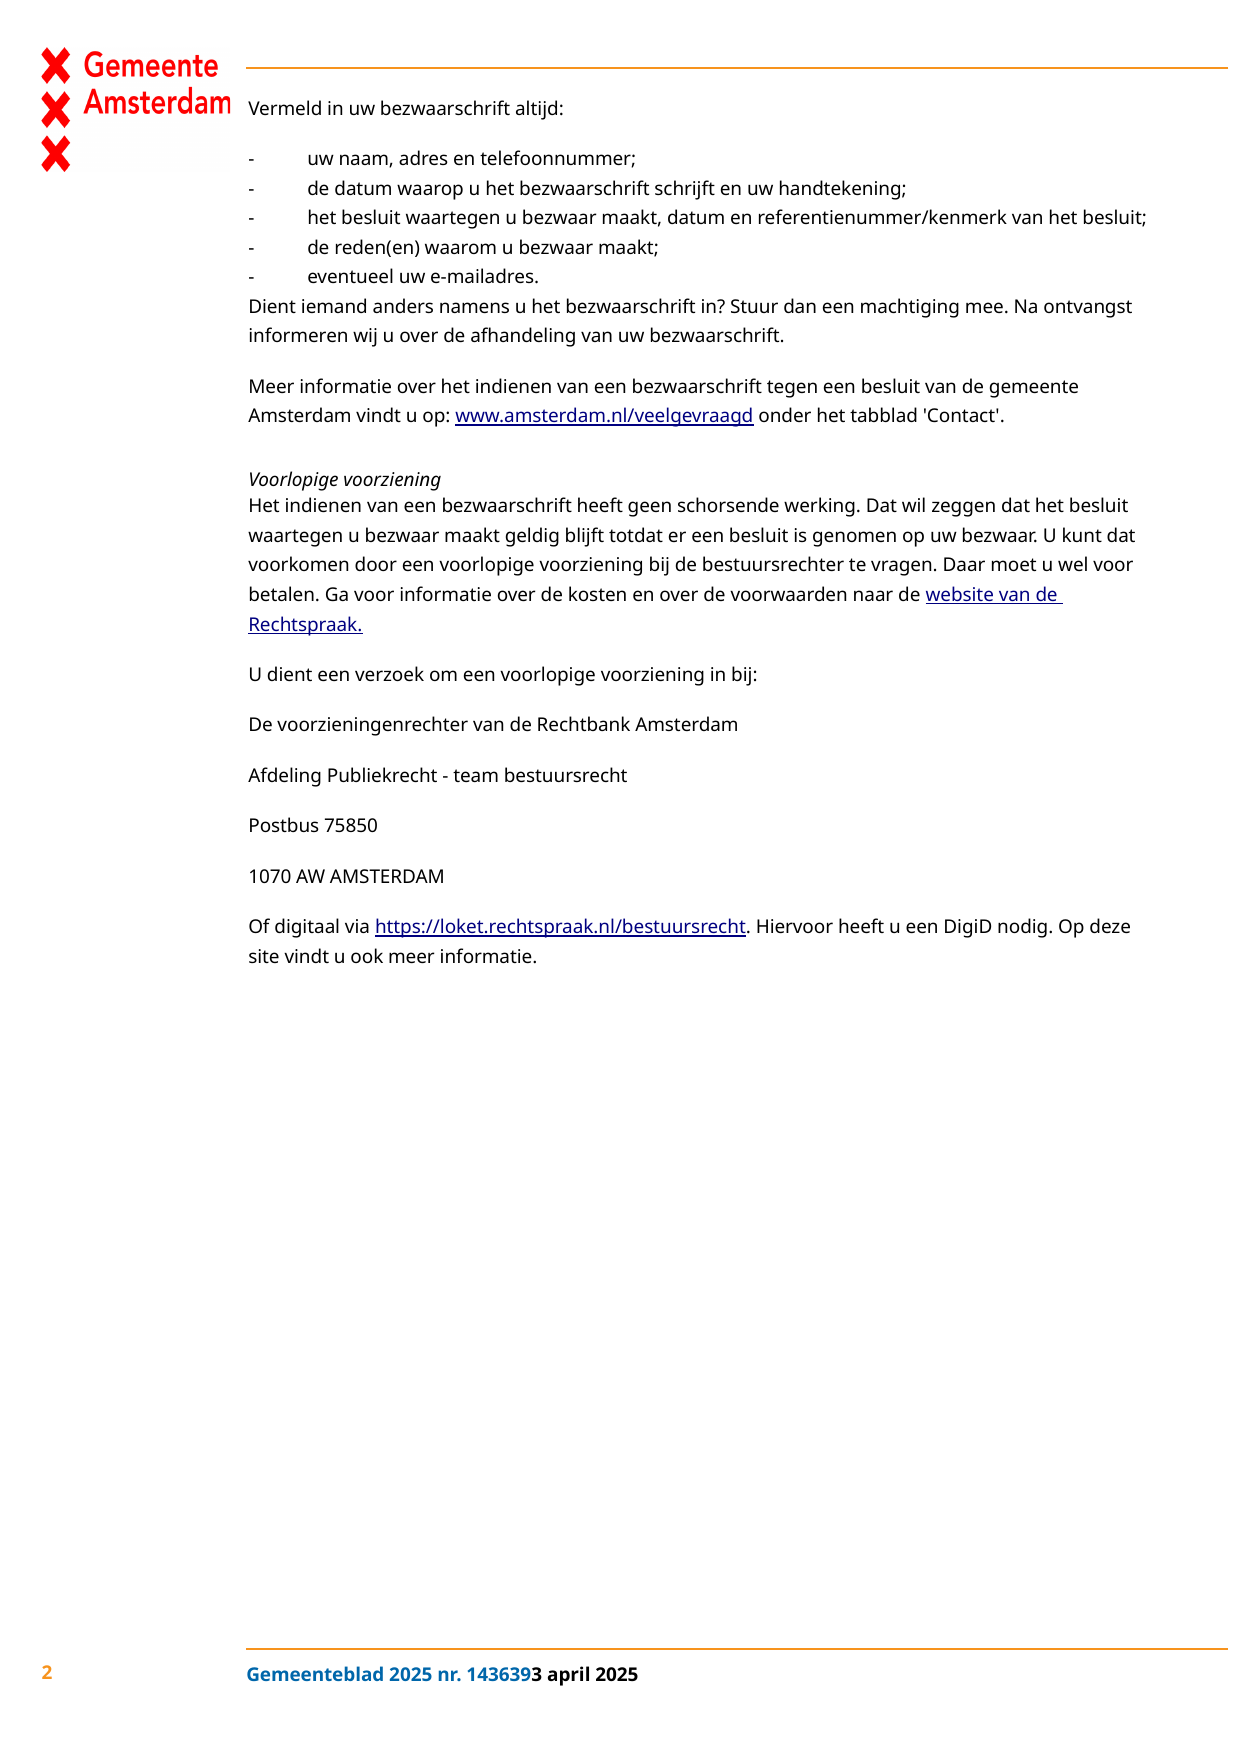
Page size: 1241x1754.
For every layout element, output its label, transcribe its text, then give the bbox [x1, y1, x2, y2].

text U dient een verzoek om een voorlopige voorziening in bij: [248, 661, 1152, 687]
text 1070 AW AMSTERDAM [248, 863, 1152, 888]
text Vermeld in uw bezwaarschrift altijd: [248, 95, 1152, 121]
text Afdeling Publiekrecht - team bestuursrecht [248, 762, 1152, 788]
text Postbus 75850 [248, 812, 1152, 838]
list het besluit waartegen u bezwaar maakt, datum en referentienummer/kenmerk van het besluit; [248, 204, 1152, 230]
text Dient iemand anders namens u het bezwaarschrift in? Stuur dan een machtiging mee. Na ontvangst informeren wij u over de afhandeling van uw bezwaarschrift. [248, 293, 1152, 348]
list eventueel uw e-mailadres. [248, 263, 1152, 289]
text Meer informatie over het indienen van een bezwaarschrift tegen een besluit van de gemeente Amsterdam vindt u op: www.amsterdam.nl/veelgevraagd onder het tabblad 'Contact'. [248, 373, 1152, 428]
list de datum waarop u het bezwaarschrift schrijft en uw handtekening; [248, 175, 1152, 201]
text Het indienen van een bezwaarschrift heeft geen schorsende werking. Dat wil zeggen dat het besluit waartegen u bezwaar maakt geldig blijft totdat er een besluit is genomen op uw bezwaar. U kunt dat voorkomen door een voorlopige voorziening bij de bestuursrechter te vragen. Daar moet u wel voor betalen. Ga voor informatie over de kosten en over de voorwaarden naar de website van de Rechtspraak. [248, 492, 1152, 636]
text Of digitaal via https://loket.rechtspraak.nl/bestuursrecht. Hiervoor heeft u een DigiD nodig. Op deze site vindt u ook meer informatie. [248, 913, 1152, 968]
text De voorzieningenrechter van de Rechtbank Amsterdam [248, 712, 1152, 737]
list de reden(en) waarom u bezwaar maakt; [248, 234, 1152, 260]
picture [41, 47, 231, 172]
list uw naam, adres en telefoonnummer; [248, 145, 1152, 171]
text Voorlopige voorziening [248, 467, 1152, 492]
